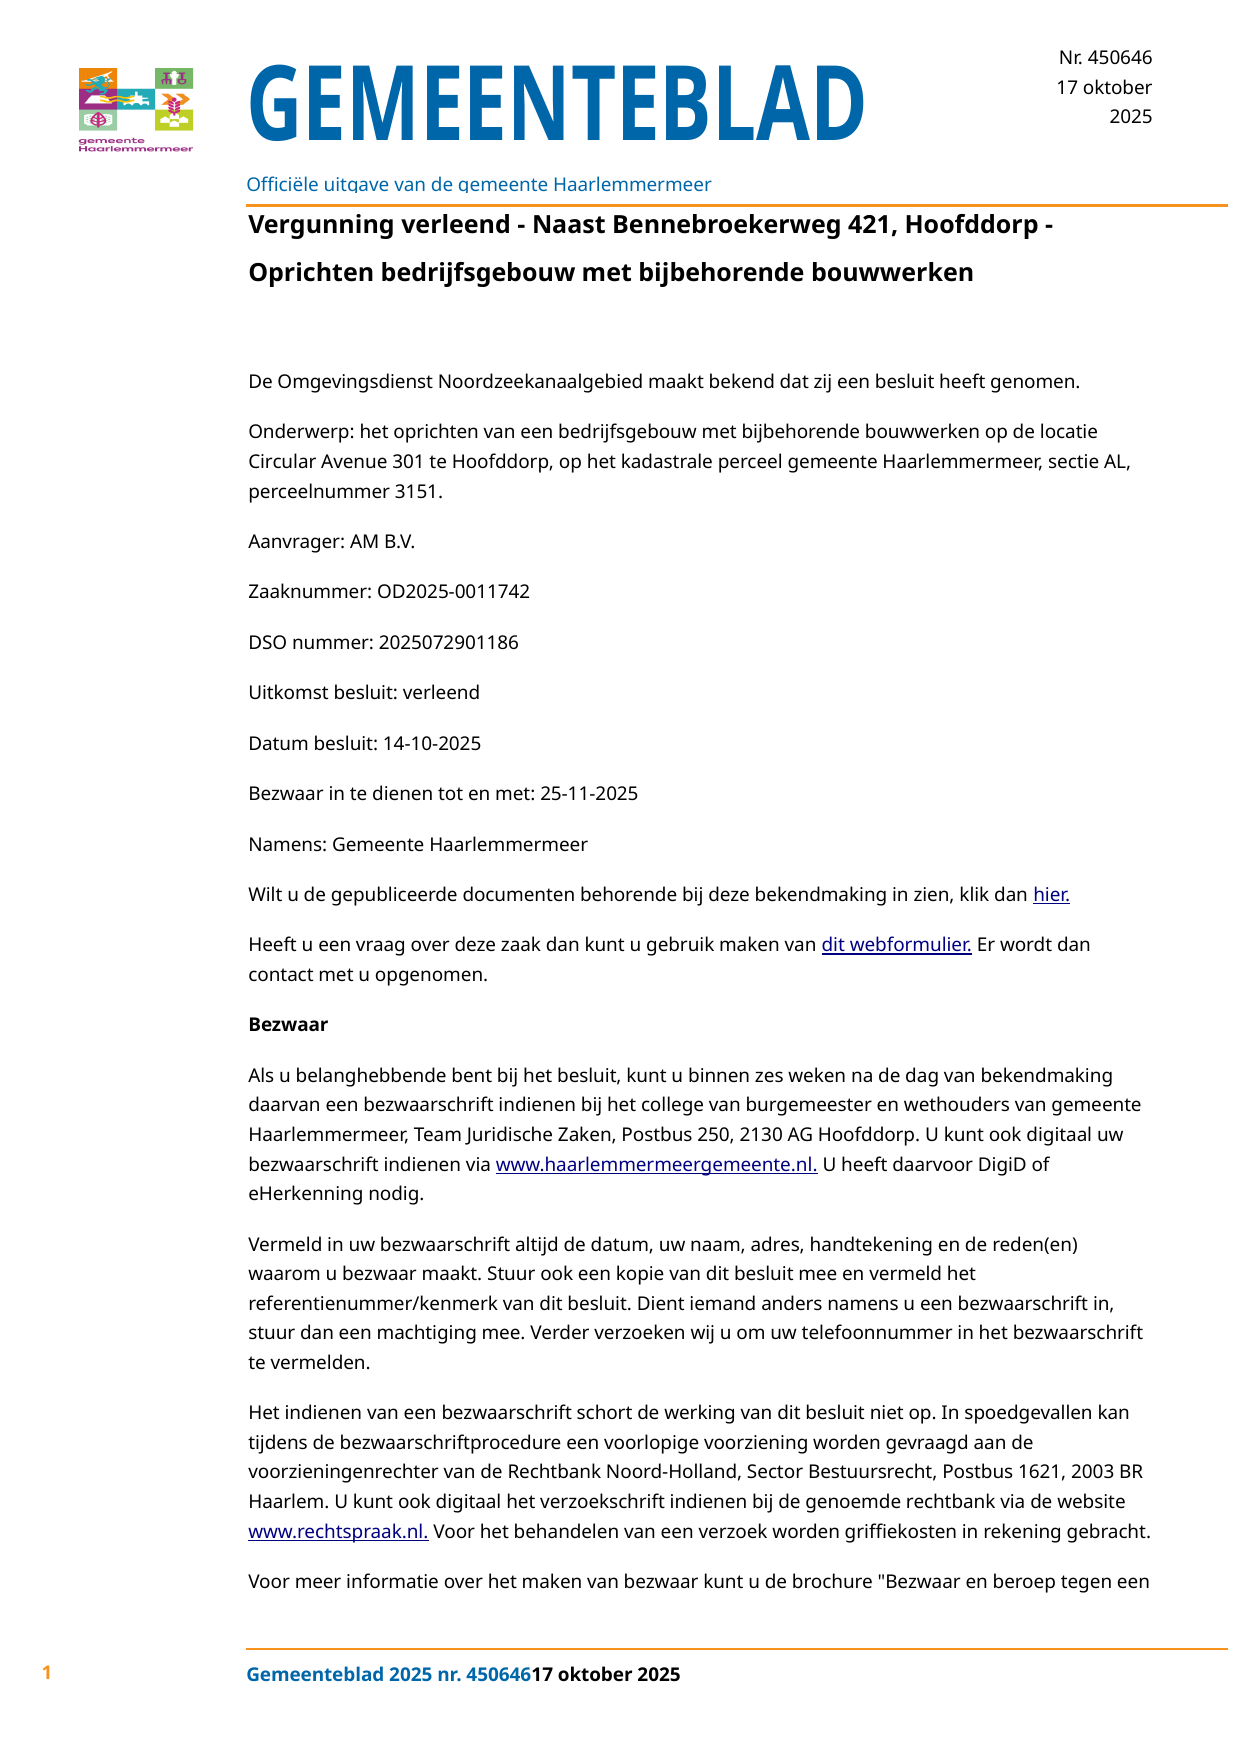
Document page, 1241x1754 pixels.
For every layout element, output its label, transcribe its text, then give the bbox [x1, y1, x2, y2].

text Wilt u de gepubliceerde documenten behorende bij deze bekendmaking in zien, klik dan hier. [248, 881, 1152, 907]
picture [41, 47, 231, 172]
text Datum besluit: 14-10-2025 [248, 730, 1152, 756]
text Namens: Gemeente Haarlemmermeer [248, 831, 1152, 857]
text Vermeld in uw bezwaarschrift altijd de datum, uw naam, adres, handtekening en de reden(en) waarom u bezwaar maakt. Stuur ook een kopie van dit besluit mee en vermeld het referentienummer/kenmerk van dit besluit. Dient iemand anders namens u een bezwaarschrift in, stuur dan een machtiging mee. Verder verzoeken wij u om uw telefoonnummer in het bezwaarschrift te vermelden. [248, 1231, 1152, 1375]
text DSO nummer: 2025072901186 [248, 629, 1152, 655]
text Bezwaar [248, 1012, 1152, 1037]
text Het indienen van een bezwaarschrift schort de werking van dit besluit niet op. In spoedgevallen kan tijdens de bezwaarschriftprocedure een voorlopige voorziening worden gevraagd aan de voorzieningenrechter van de Rechtbank Noord-Holland, Sector Bestuursrecht, Postbus 1621, 2003 BR Haarlem. U kunt ook digitaal het verzoekschrift indienen bij de genoemde rechtbank via de website www.rechtspraak.nl. Voor het behandelen van een verzoek worden griffiekosten in rekening gebracht. [248, 1399, 1152, 1544]
text Bezwaar in te dienen tot en met: 25-11-2025 [248, 780, 1152, 806]
text Zaaknummer: OD2025-0011742 [248, 579, 1152, 604]
text Onderwerp: het oprichten van een bedrijfsgebouw met bijbehorende bouwwerken op de locatie Circular Avenue 301 te Hoofddorp, op het kadastrale perceel gemeente Haarlemmermeer, sectie AL, perceelnummer 3151. [248, 419, 1152, 504]
text Heeft u een vraag over deze zaak dan kunt u gebruik maken van dit webformulier. Er wordt dan contact met u opgenomen. [248, 932, 1152, 987]
text Als u belanghebbende bent bij het besluit, kunt u binnen zes weken na de dag van bekendmaking daarvan een bezwaarschrift indienen bij het college van burgemeester en wethouders van gemeente Haarlemmermeer, Team Juridische Zaken, Postbus 250, 2130 AG Hoofddorp. U kunt ook digitaal uw bezwaarschrift indienen via www.haarlemmermeergemeente.nl. U heeft daarvoor DigiD of eHerkenning nodig. [248, 1062, 1152, 1206]
text Vergunning verleend - Naast Bennebroekerweg 421, Hoofddorp - Oprichten bedrijfsgebouw met bijbehorende bouwwerken [248, 207, 1152, 288]
text De Omgevingsdienst Noordzeekanaalgebied maakt bekend dat zij een besluit heeft genomen. [248, 368, 1152, 394]
text Voor meer informatie over het maken van bezwaar kunt u de brochure "Bezwaar en beroep tegen een [248, 1568, 1152, 1594]
text Aanvrager: AM B.V. [248, 528, 1152, 554]
text Uitkomst besluit: verleend [248, 679, 1152, 705]
